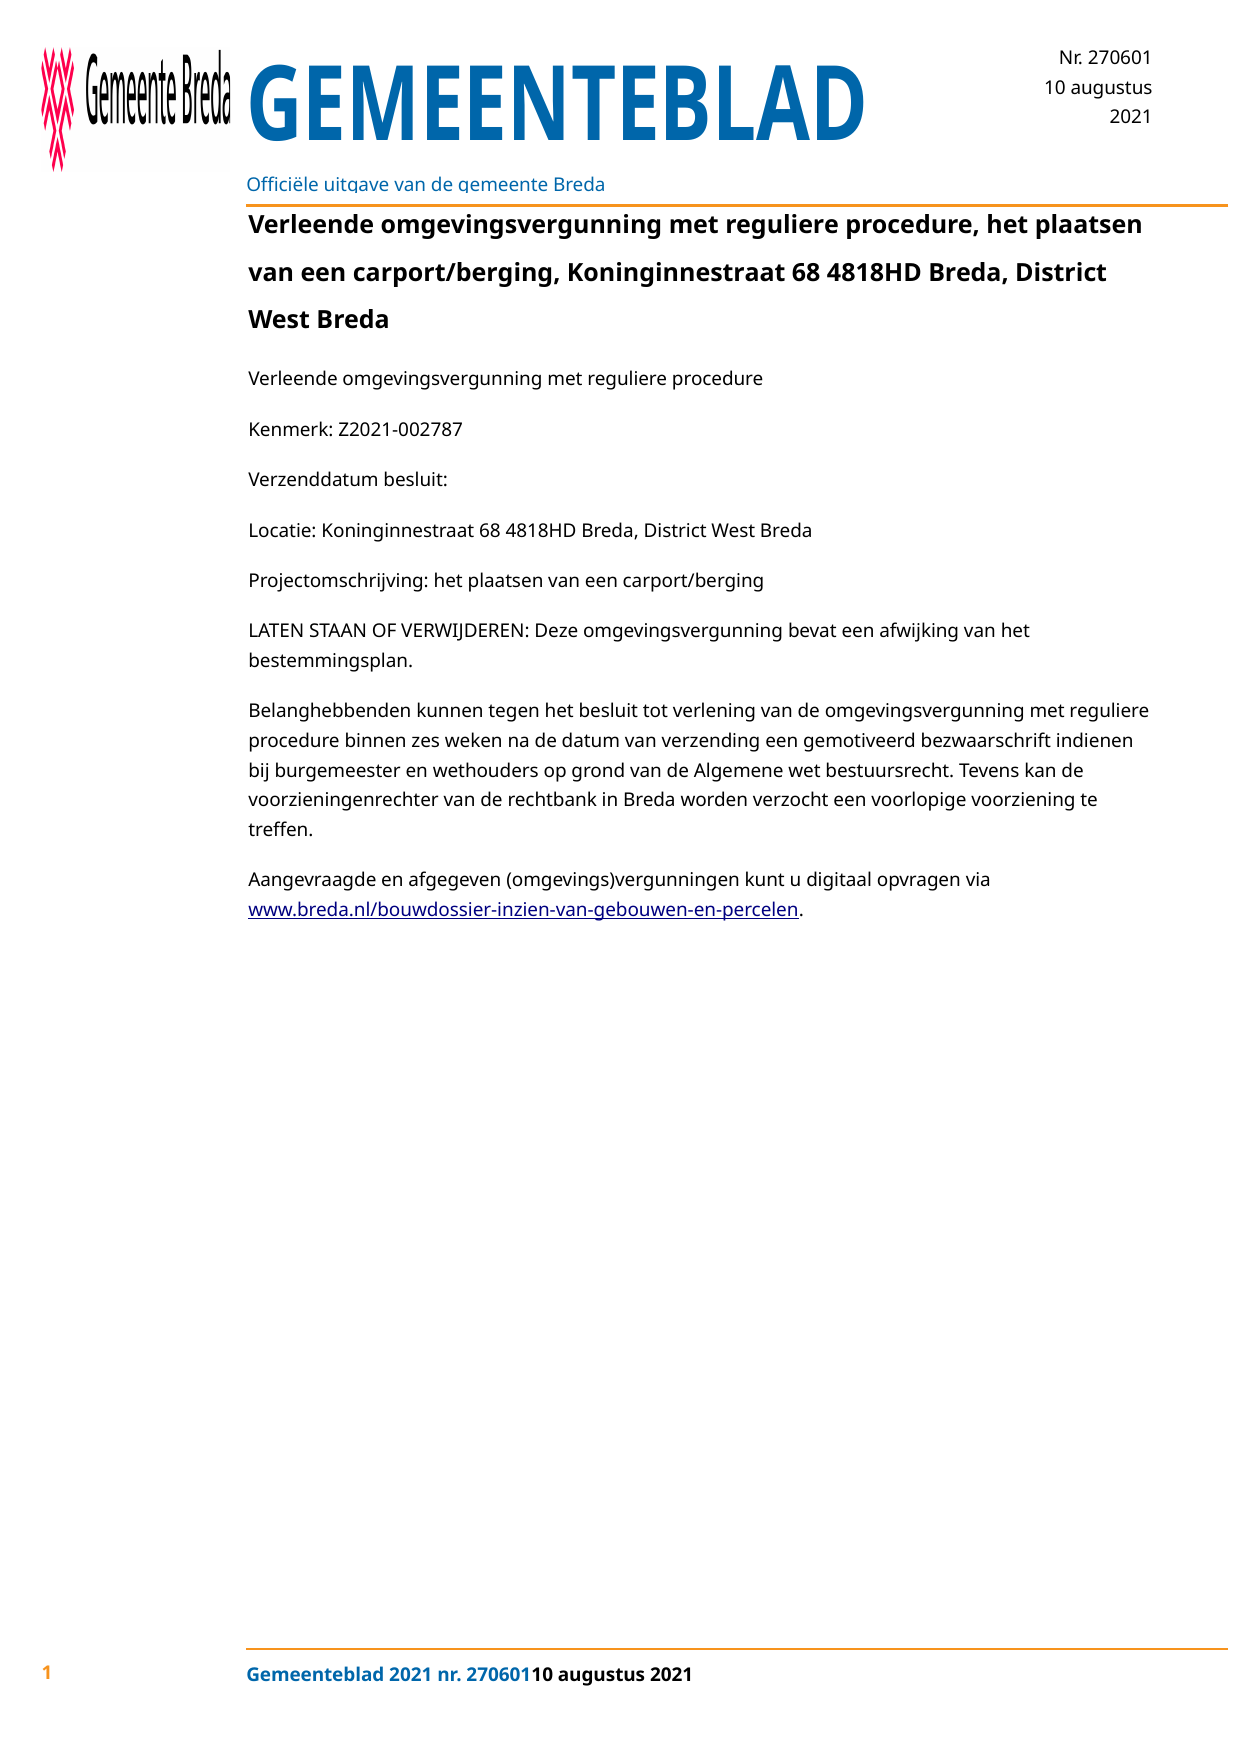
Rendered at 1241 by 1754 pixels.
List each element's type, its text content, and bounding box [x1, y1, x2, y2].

text Aangevraagde en afgegeven (omgevings)vergunningen kunt u digitaal opvragen via www.breda.nl/bouwdossier-inzien-van-gebouwen-en-percelen. [248, 866, 1152, 922]
picture [41, 47, 231, 172]
text Locatie: Koninginnestraat 68 4818HD Breda, District West Breda [248, 517, 1152, 542]
text LATEN STAAN OF VERWIJDEREN: Deze omgevingsvergunning bevat een afwijking van het bestemmingsplan. [248, 618, 1152, 673]
text Verleende omgevingsvergunning met reguliere procedure [248, 366, 1152, 391]
text Verleende omgevingsvergunning met reguliere procedure, het plaatsen van een carport/berging, Koninginnestraat 68 4818HD Breda, District West Breda [248, 207, 1152, 336]
text Verzenddatum besluit: [248, 466, 1152, 492]
text Belanghebbenden kunnen tegen het besluit tot verlening van de omgevingsvergunning met reguliere procedure binnen zes weken na de datum van verzending een gemotiveerd bezwaarschrift indienen bij burgemeester en wethouders op grond van de Algemene wet bestuursrecht. Tevens kan de voorzieningenrechter van de rechtbank in Breda worden verzocht een voorlopige voorziening te treffen. [248, 698, 1152, 842]
text Kenmerk: Z2021-002787 [248, 416, 1152, 442]
text Projectomschrijving: het plaatsen van een carport/berging [248, 567, 1152, 593]
